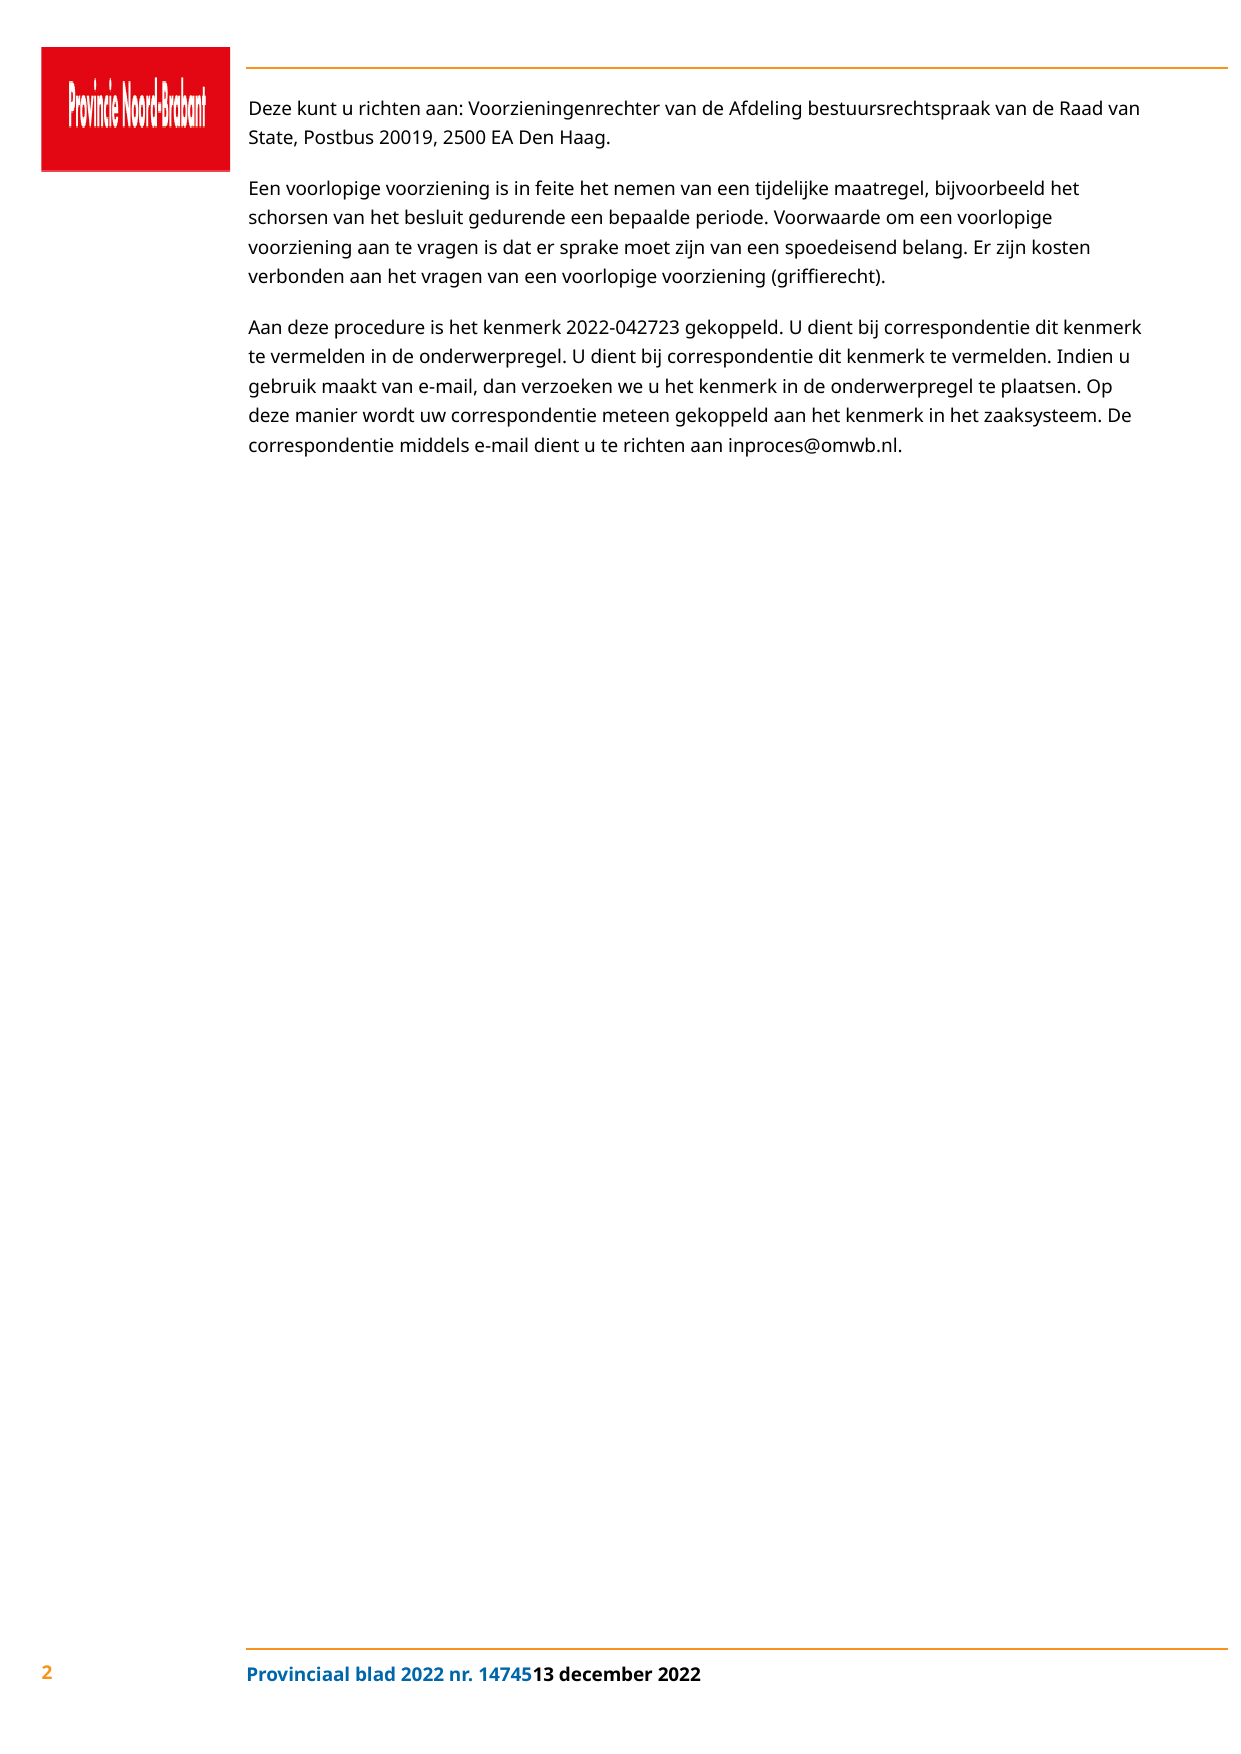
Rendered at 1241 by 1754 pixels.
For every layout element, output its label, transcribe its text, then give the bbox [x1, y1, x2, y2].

text Een voorlopige voorziening is in feite het nemen van een tijdelijke maatregel, bijvoorbeeld het schorsen van het besluit gedurende een bepaalde periode. Voorwaarde om een voorlopige voorziening aan te vragen is dat er sprake moet zijn van een spoedeisend belang. Er zijn kosten verbonden aan het vragen van een voorlopige voorziening (griffierecht). [248, 175, 1152, 289]
text Deze kunt u richten aan: Voorzieningenrechter van de Afdeling bestuursrechtspraak van de Raad van State, Postbus 20019, 2500 EA Den Haag. [248, 95, 1152, 150]
picture [41, 47, 231, 172]
text Aan deze procedure is het kenmerk 2022-042723 gekoppeld. U dient bij correspondentie dit kenmerk te vermelden in de onderwerpregel. U dient bij correspondentie dit kenmerk te vermelden. Indien u gebruik maakt van e-mail, dan verzoeken we u het kenmerk in de onderwerpregel te plaatsen. Op deze manier wordt uw correspondentie meteen gekoppeld aan het kenmerk in het zaaksysteem. De correspondentie middels e-mail dient u te richten aan inproces@omwb.nl. [248, 314, 1152, 458]
